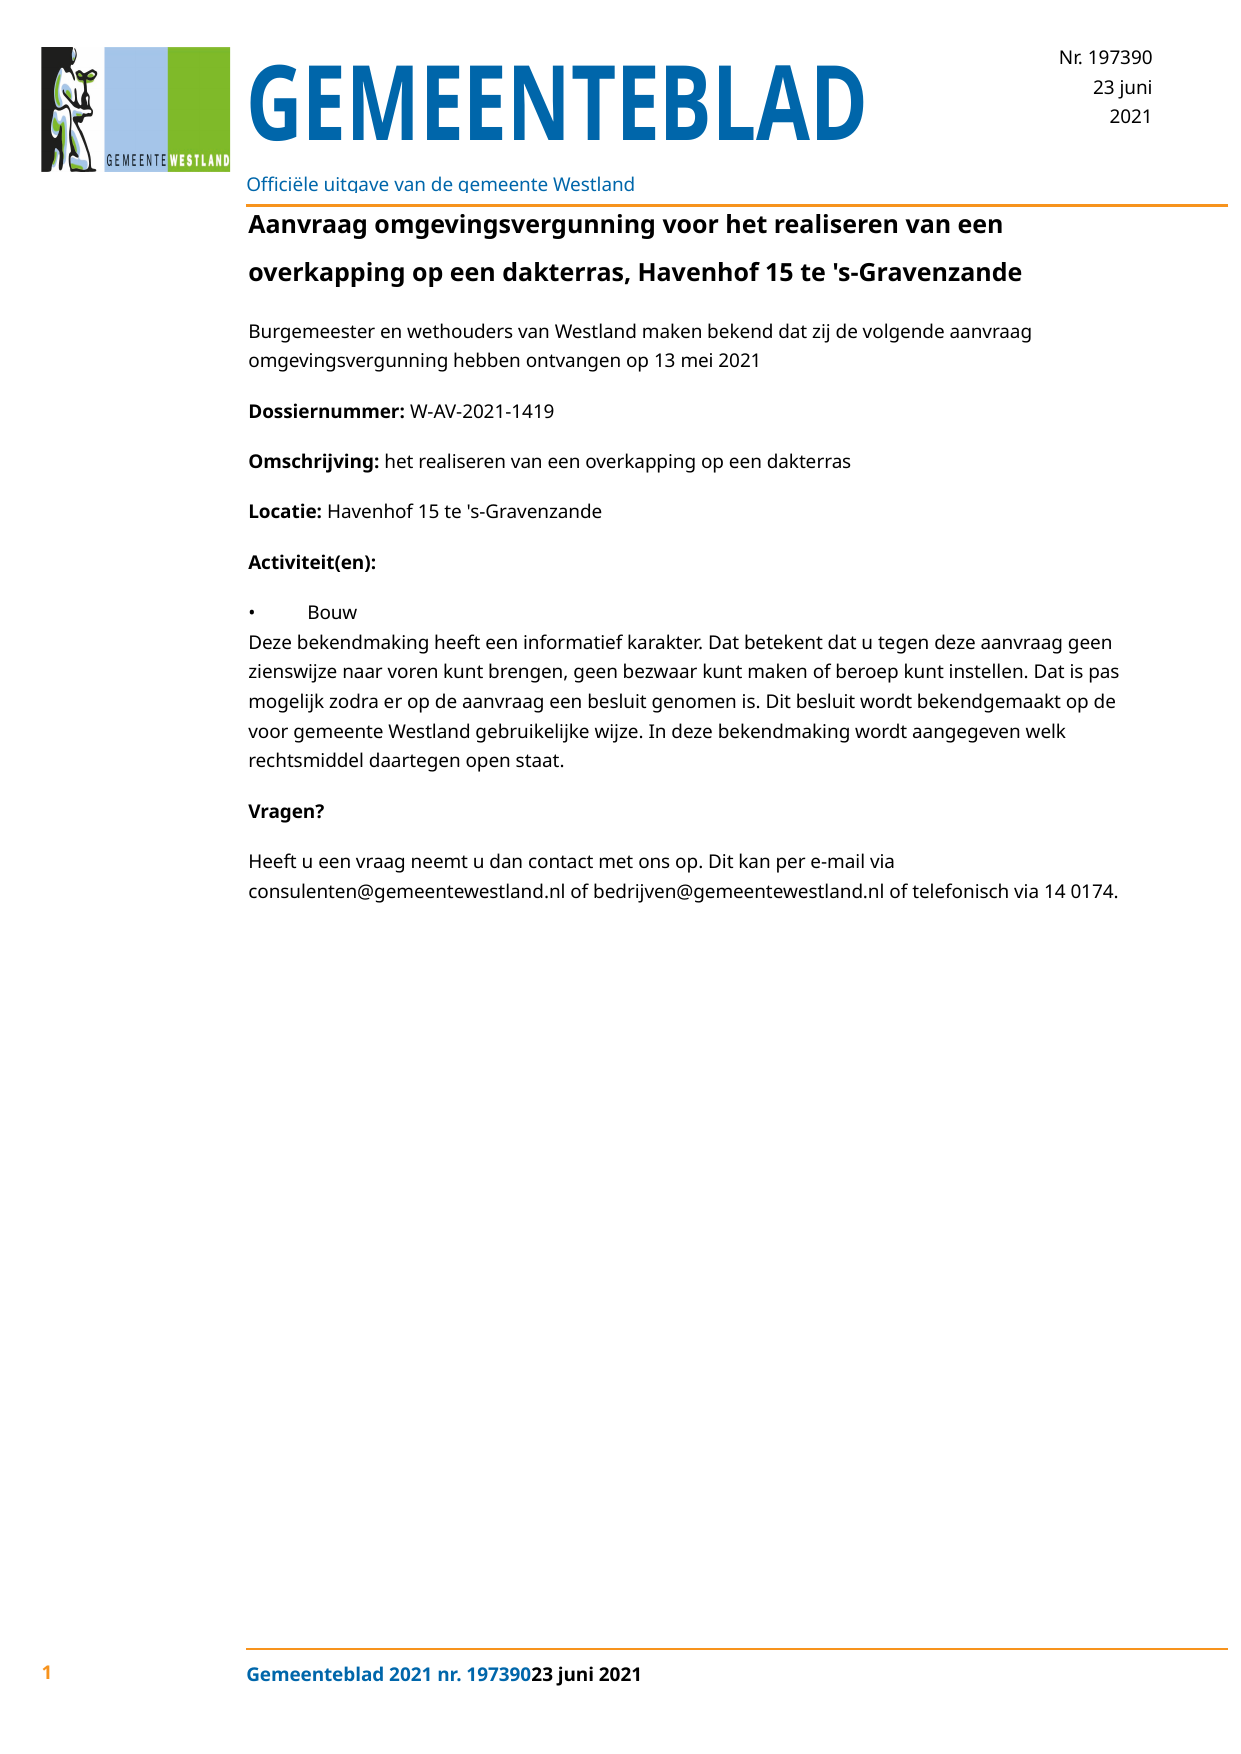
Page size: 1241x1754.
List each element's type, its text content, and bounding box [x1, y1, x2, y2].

list Bouw [248, 599, 1152, 625]
text Activiteit(en): [248, 549, 1152, 575]
picture [41, 47, 231, 172]
text Deze bekendmaking heeft een informatief karakter. Dat betekent dat u tegen deze aanvraag geen zienswijze naar voren kunt brengen, geen bezwaar kunt maken of beroep kunt instellen. Dat is pas mogelijk zodra er op de aanvraag een besluit genomen is. Dit besluit wordt bekendgemaakt op de voor gemeente Westland gebruikelijke wijze. In deze bekendmaking wordt aangegeven welk rechtsmiddel daartegen open staat. [248, 629, 1152, 773]
text Heeft u een vraag neemt u dan contact met ons op. Dit kan per e-mail via consulenten@gemeentewestland.nl of bedrijven@gemeentewestland.nl of telefonisch via 14 0174. [248, 848, 1152, 904]
text Aanvraag omgevingsvergunning voor het realiseren van een overkapping op een dakterras, Havenhof 15 te 's-Gravenzande [248, 207, 1152, 288]
text Locatie: Havenhof 15 te 's-Gravenzande [248, 499, 1152, 524]
text Dossiernummer: W-AV-2021-1419 [248, 398, 1152, 424]
text Vragen? [248, 798, 1152, 824]
text Omschrijving: het realiseren van een overkapping op een dakterras [248, 448, 1152, 474]
text Burgemeester en wethouders van Westland maken bekend dat zij de volgende aanvraag omgevingsvergunning hebben ontvangen op 13 mei 2021 [248, 318, 1152, 373]
